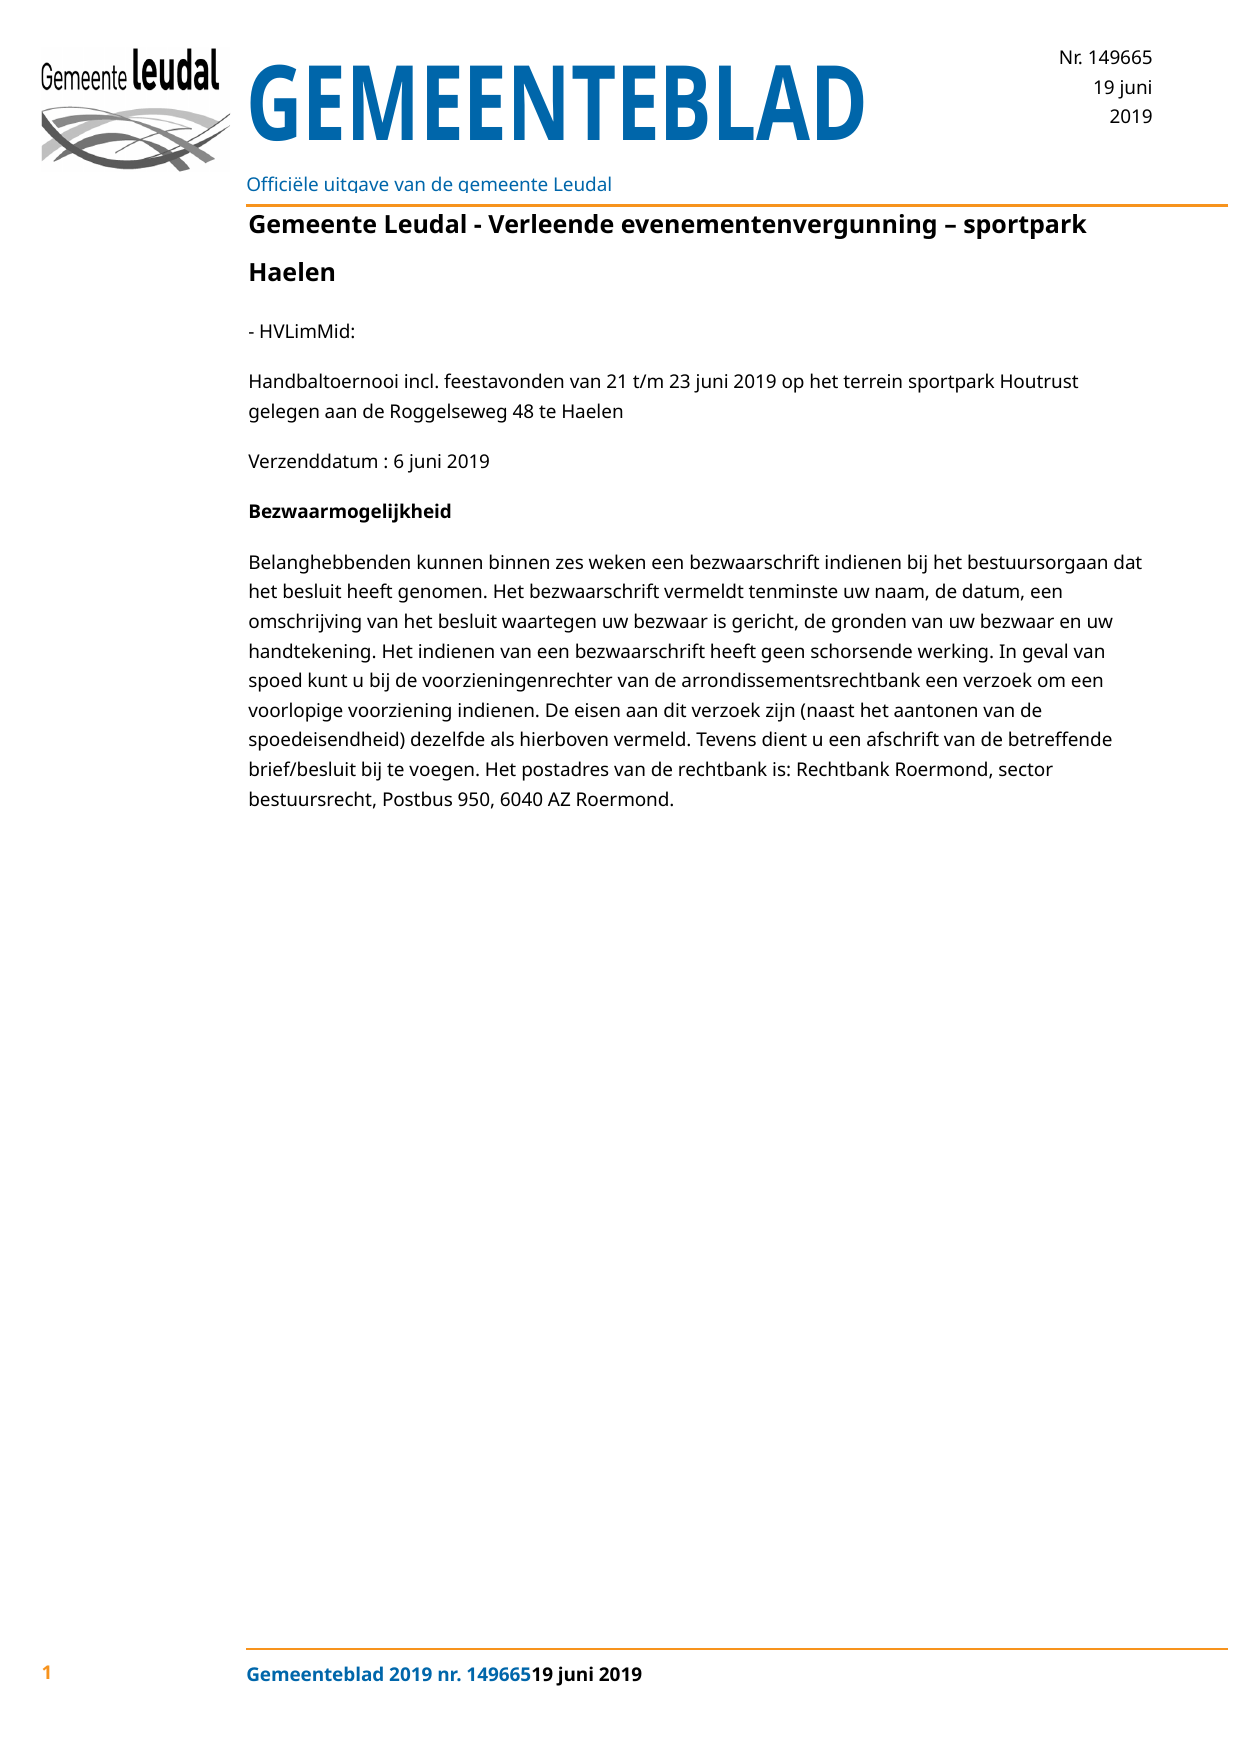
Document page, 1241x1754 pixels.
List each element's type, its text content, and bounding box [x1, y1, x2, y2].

text Gemeente Leudal - Verleende evenementenvergunning – sportpark Haelen [248, 207, 1152, 288]
text Handbaltoernooi incl. feestavonden van 21 t/m 23 juni 2019 op het terrein sportpark Houtrust gelegen aan de Roggelseweg 48 te Haelen [248, 368, 1152, 424]
picture [41, 47, 231, 172]
text Belanghebbenden kunnen binnen zes weken een bezwaarschrift indienen bij het bestuursorgaan dat het besluit heeft genomen. Het bezwaarschrift vermeldt tenminste uw naam, de datum, een omschrijving van het besluit waartegen uw bezwaar is gericht, de gronden van uw bezwaar en uw handtekening. Het indienen van een bezwaarschrift heeft geen schorsende werking. In geval van spoed kunt u bij de voorzieningenrechter van de arrondissementsrechtbank een verzoek om een voorlopige voorziening indienen. De eisen aan dit verzoek zijn (naast het aantonen van de spoedeisendheid) dezelfde als hierboven vermeld. Tevens dient u een afschrift van de betreffende brief/besluit bij te voegen. Het postadres van de rechtbank is: Rechtbank Roermond, sector bestuursrecht, Postbus 950, 6040 AZ Roermond. [248, 549, 1152, 812]
text - HVLimMid: [248, 318, 1152, 344]
text Verzenddatum : 6 juni 2019 [248, 448, 1152, 474]
text Bezwaarmogelijkheid [248, 499, 1152, 524]
